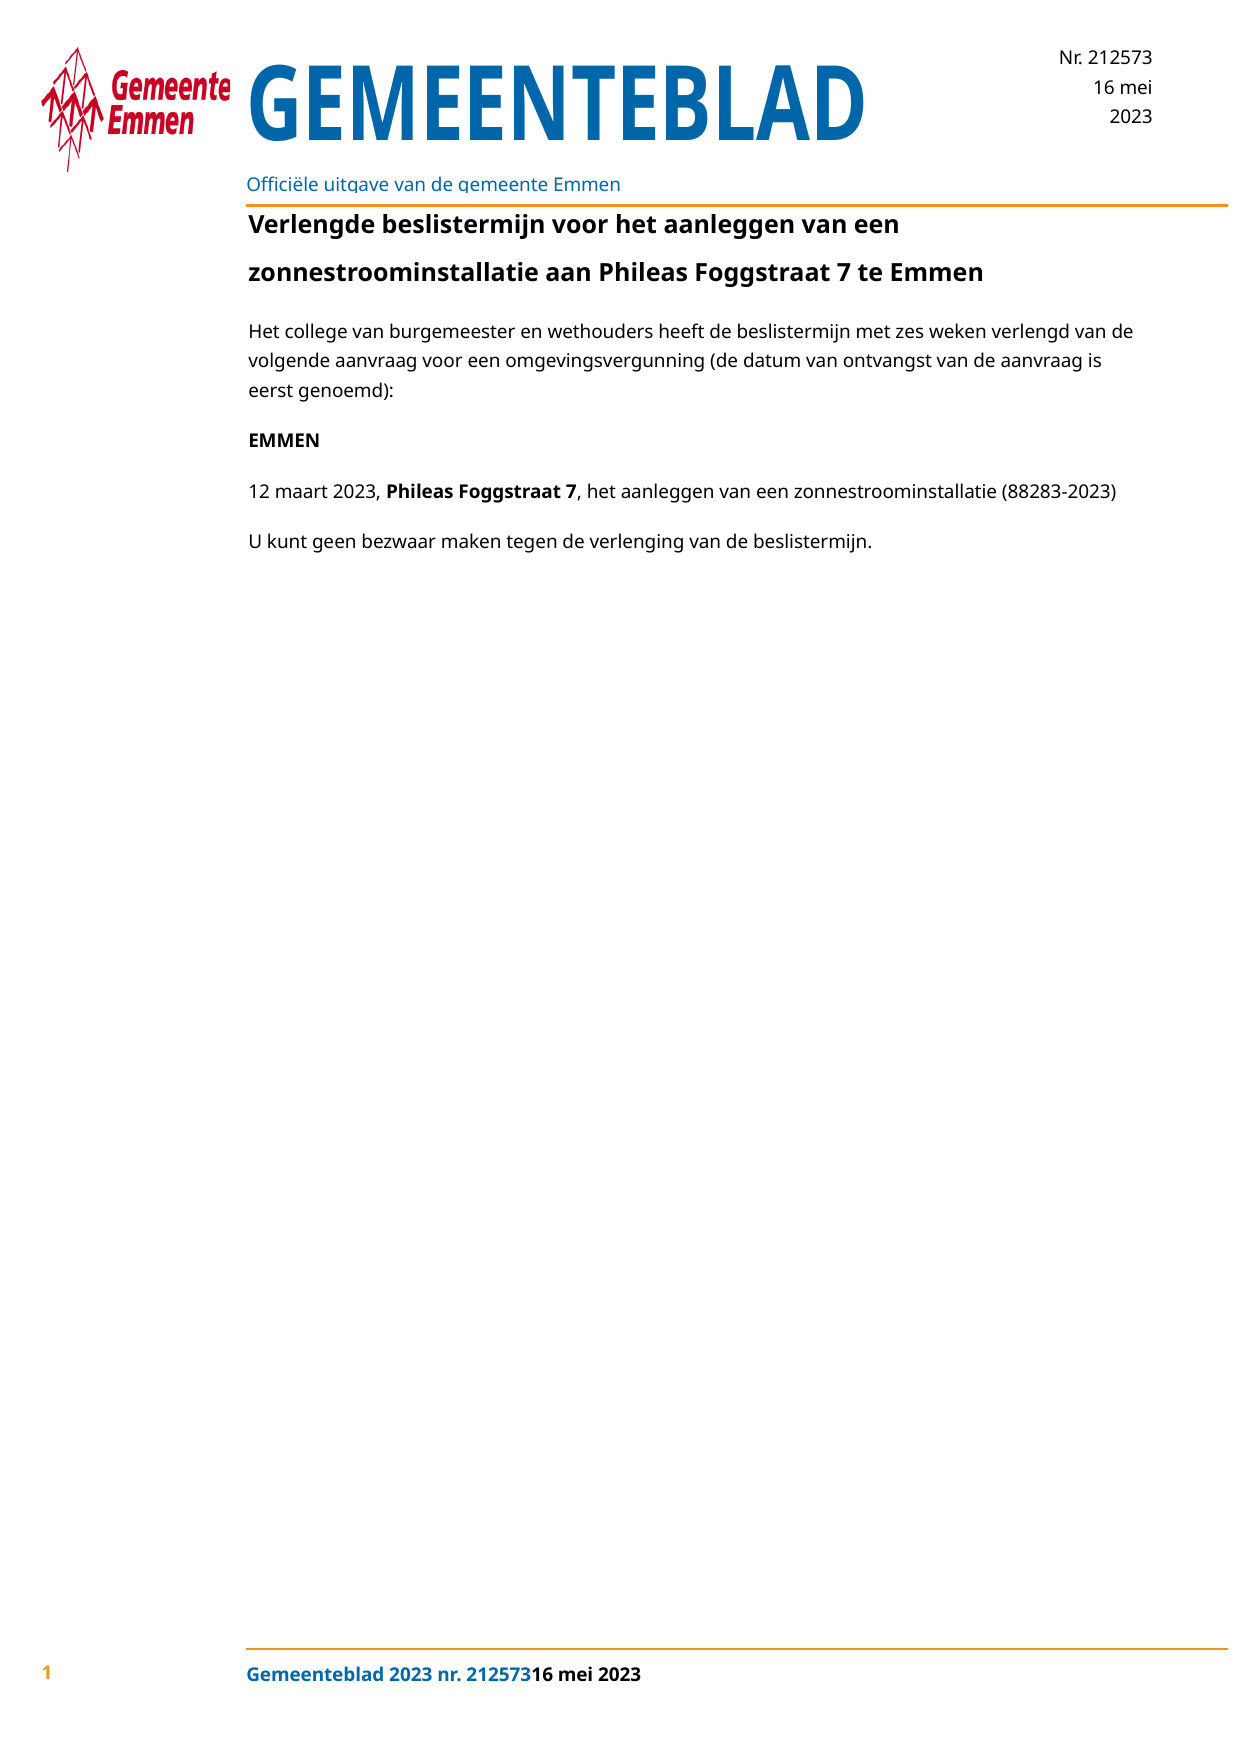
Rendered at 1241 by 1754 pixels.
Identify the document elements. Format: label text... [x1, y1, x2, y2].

text Het college van burgemeester en wethouders heeft de beslistermijn met zes weken verlengd van de volgende aanvraag voor een omgevingsvergunning (de datum van ontvangst van de aanvraag is eerst genoemd): [248, 318, 1152, 403]
text EMMEN [248, 427, 1152, 453]
text 12 maart 2023, Phileas Foggstraat 7, het aanleggen van een zonnestroominstallatie (88283-2023) [248, 478, 1152, 504]
picture [41, 47, 231, 172]
text U kunt geen bezwaar maken tegen de verlenging van de beslistermijn. [248, 528, 1152, 554]
text Verlengde beslistermijn voor het aanleggen van een zonnestroominstallatie aan Phileas Foggstraat 7 te Emmen [248, 207, 1152, 288]
